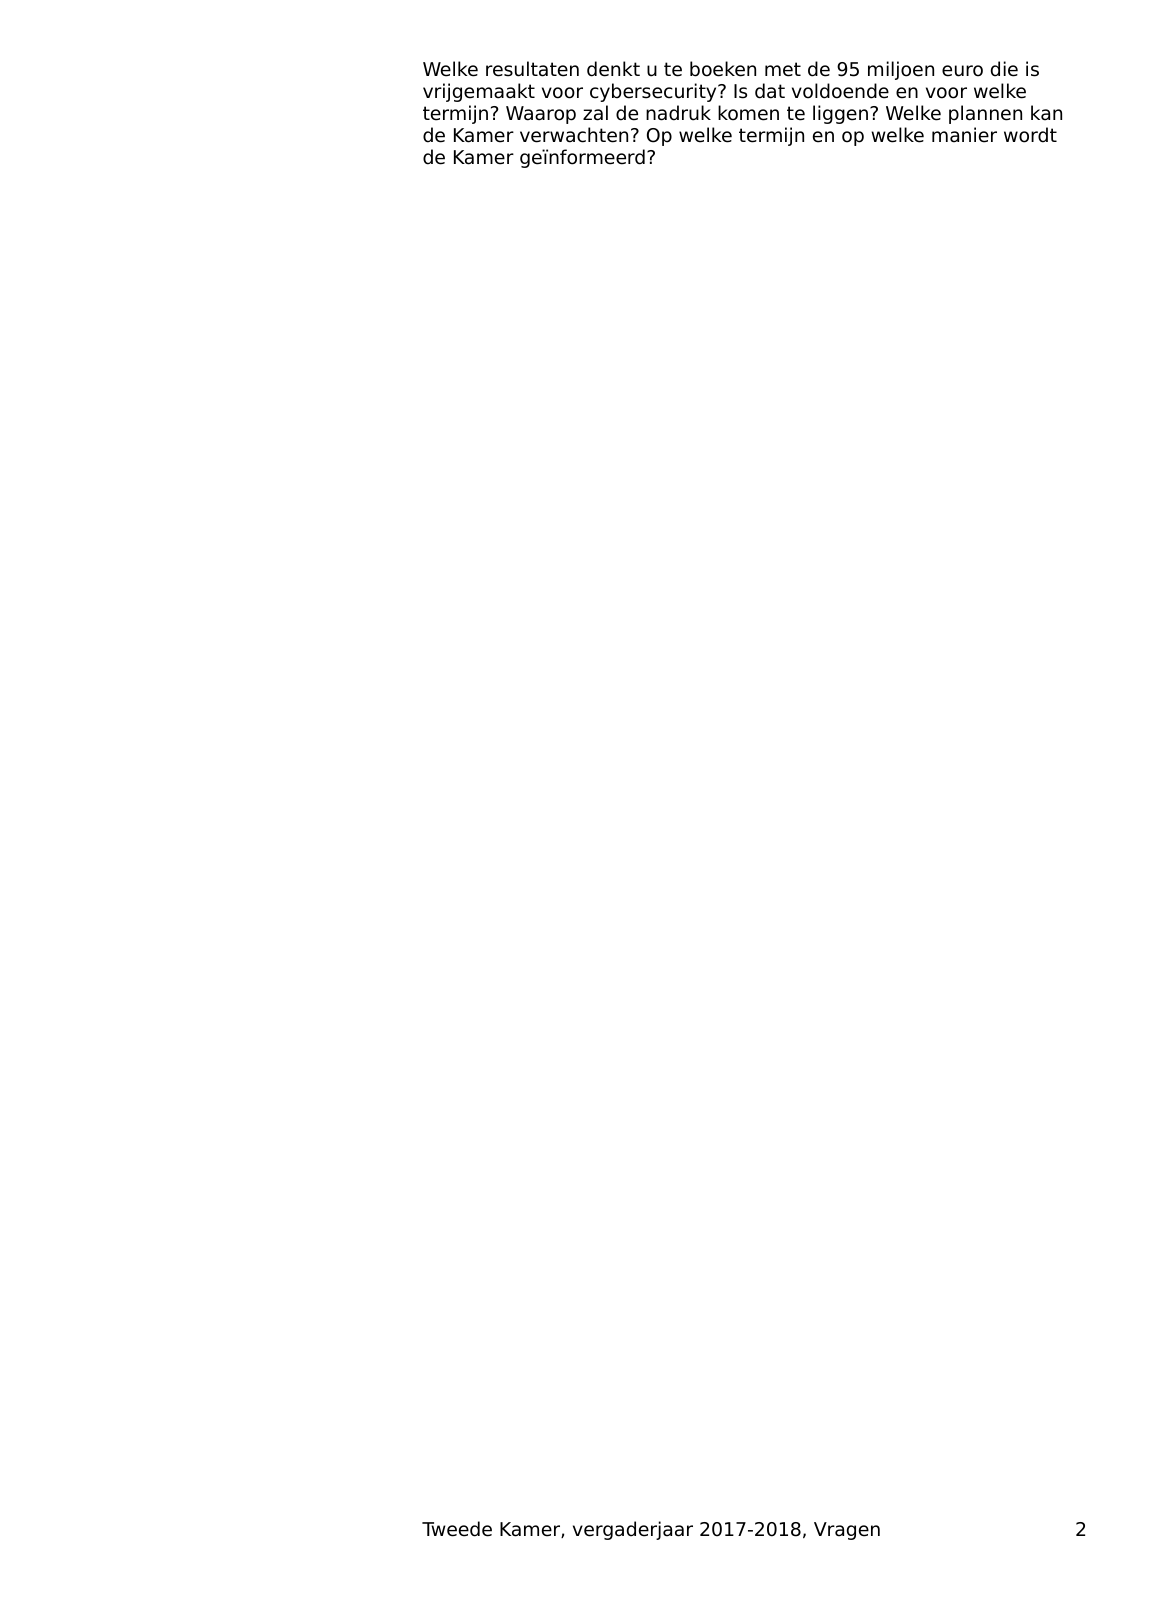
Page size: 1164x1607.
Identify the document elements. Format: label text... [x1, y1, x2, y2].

text Welke resultaten denkt u te boeken met de 95 miljoen euro die is vrijgemaakt voor cybersecurity? Is dat voldoende en voor welke termijn? Waarop zal de nadruk komen te liggen? Welke plannen kan de Kamer verwachten? Op welke termijn en op welke manier wordt de Kamer geïnformeerd? [422, 59, 1087, 169]
